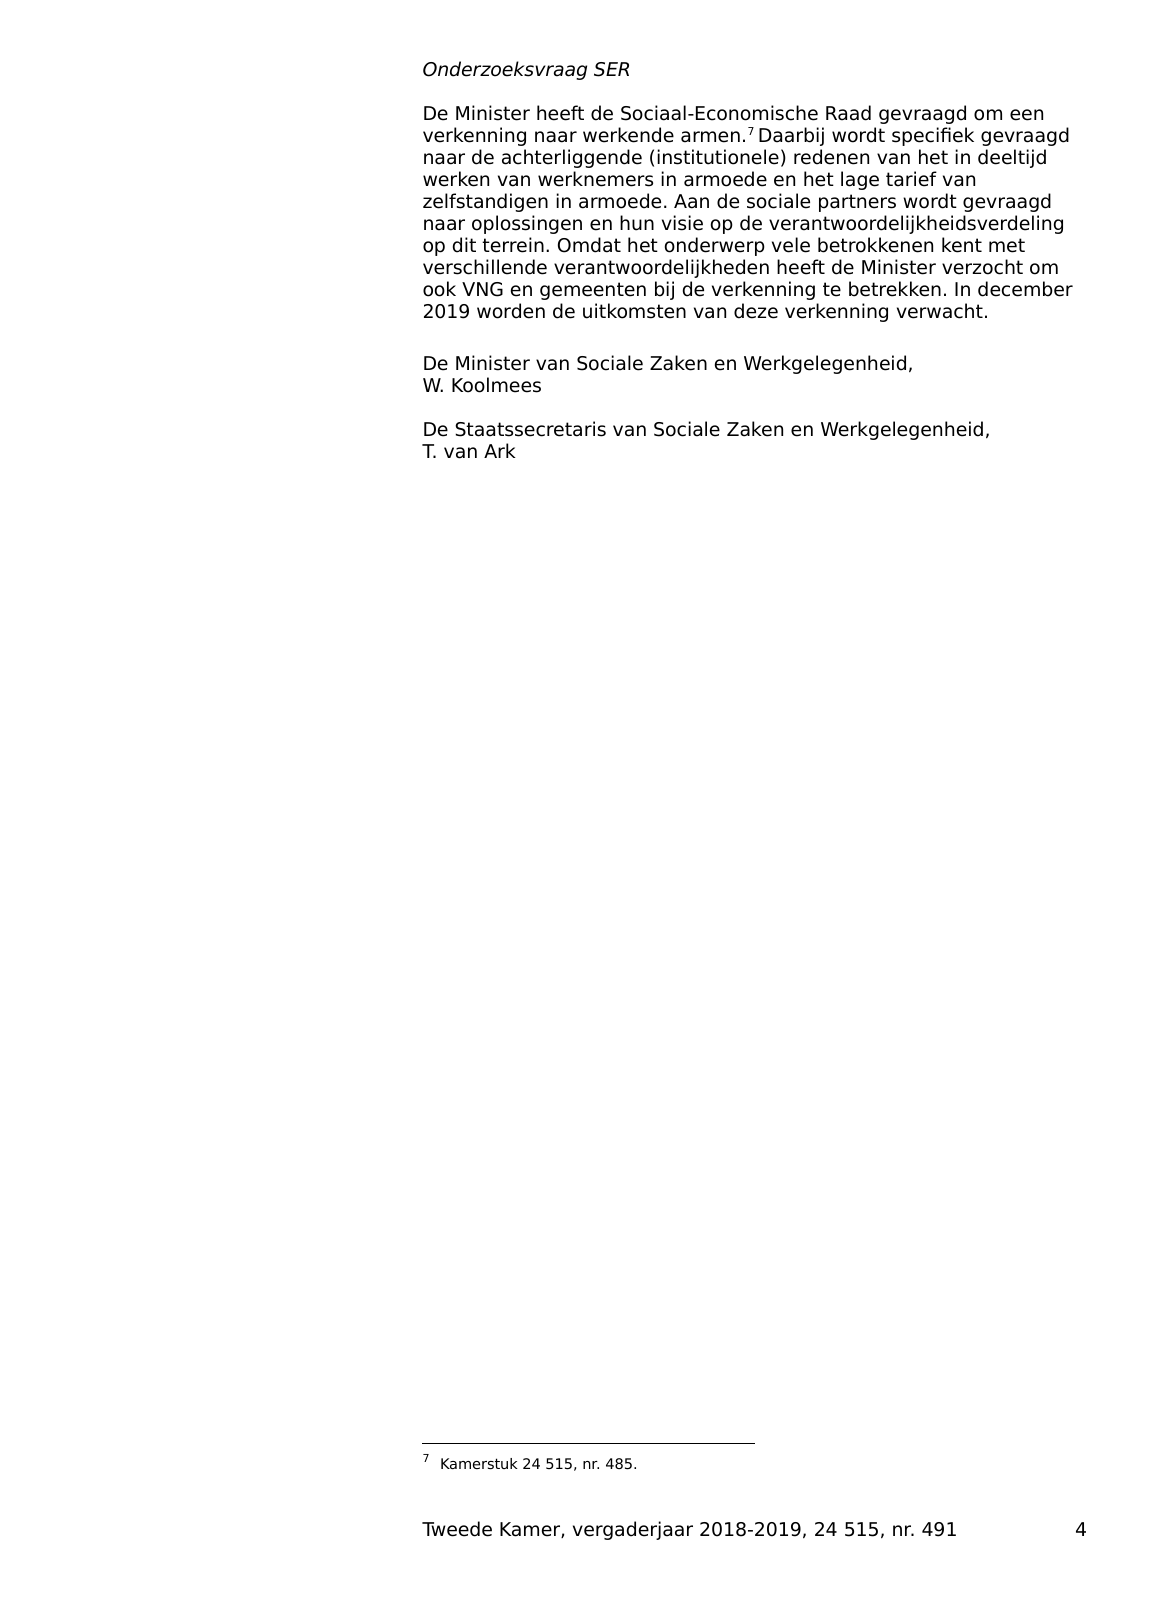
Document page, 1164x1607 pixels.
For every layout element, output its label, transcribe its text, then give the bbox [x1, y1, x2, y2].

text De Minister van Sociale Zaken en Werkgelegenheid, W. Koolmees [422, 353, 1087, 397]
text De Minister heeft de Sociaal-Economische Raad gevraagd om een verkenning naar werkende armen.Daarbij wordt specifiek gevraagd naar de achterliggende (institutionele) redenen van het in deeltijd werken van werknemers in armoede en het lage tarief van zelfstandigen in armoede. Aan de sociale partners wordt gevraagd naar oplossingen en hun visie op de verantwoordelijkheidsverdeling op dit terrein. Omdat het onderwerp vele betrokkenen kent met verschillende verantwoordelijkheden heeft de Minister verzocht om ook VNG en gemeenten bij de verkenning te betrekken. In december 2019 worden de uitkomsten van deze verkenning verwacht. [422, 103, 1087, 323]
text Kamerstuk 24 515, nr. 485. [422, 1452, 1087, 1474]
subtitle Onderzoeksvraag SER [422, 59, 1087, 81]
text De Staatssecretaris van Sociale Zaken en Werkgelegenheid, T. van Ark [422, 419, 1087, 463]
